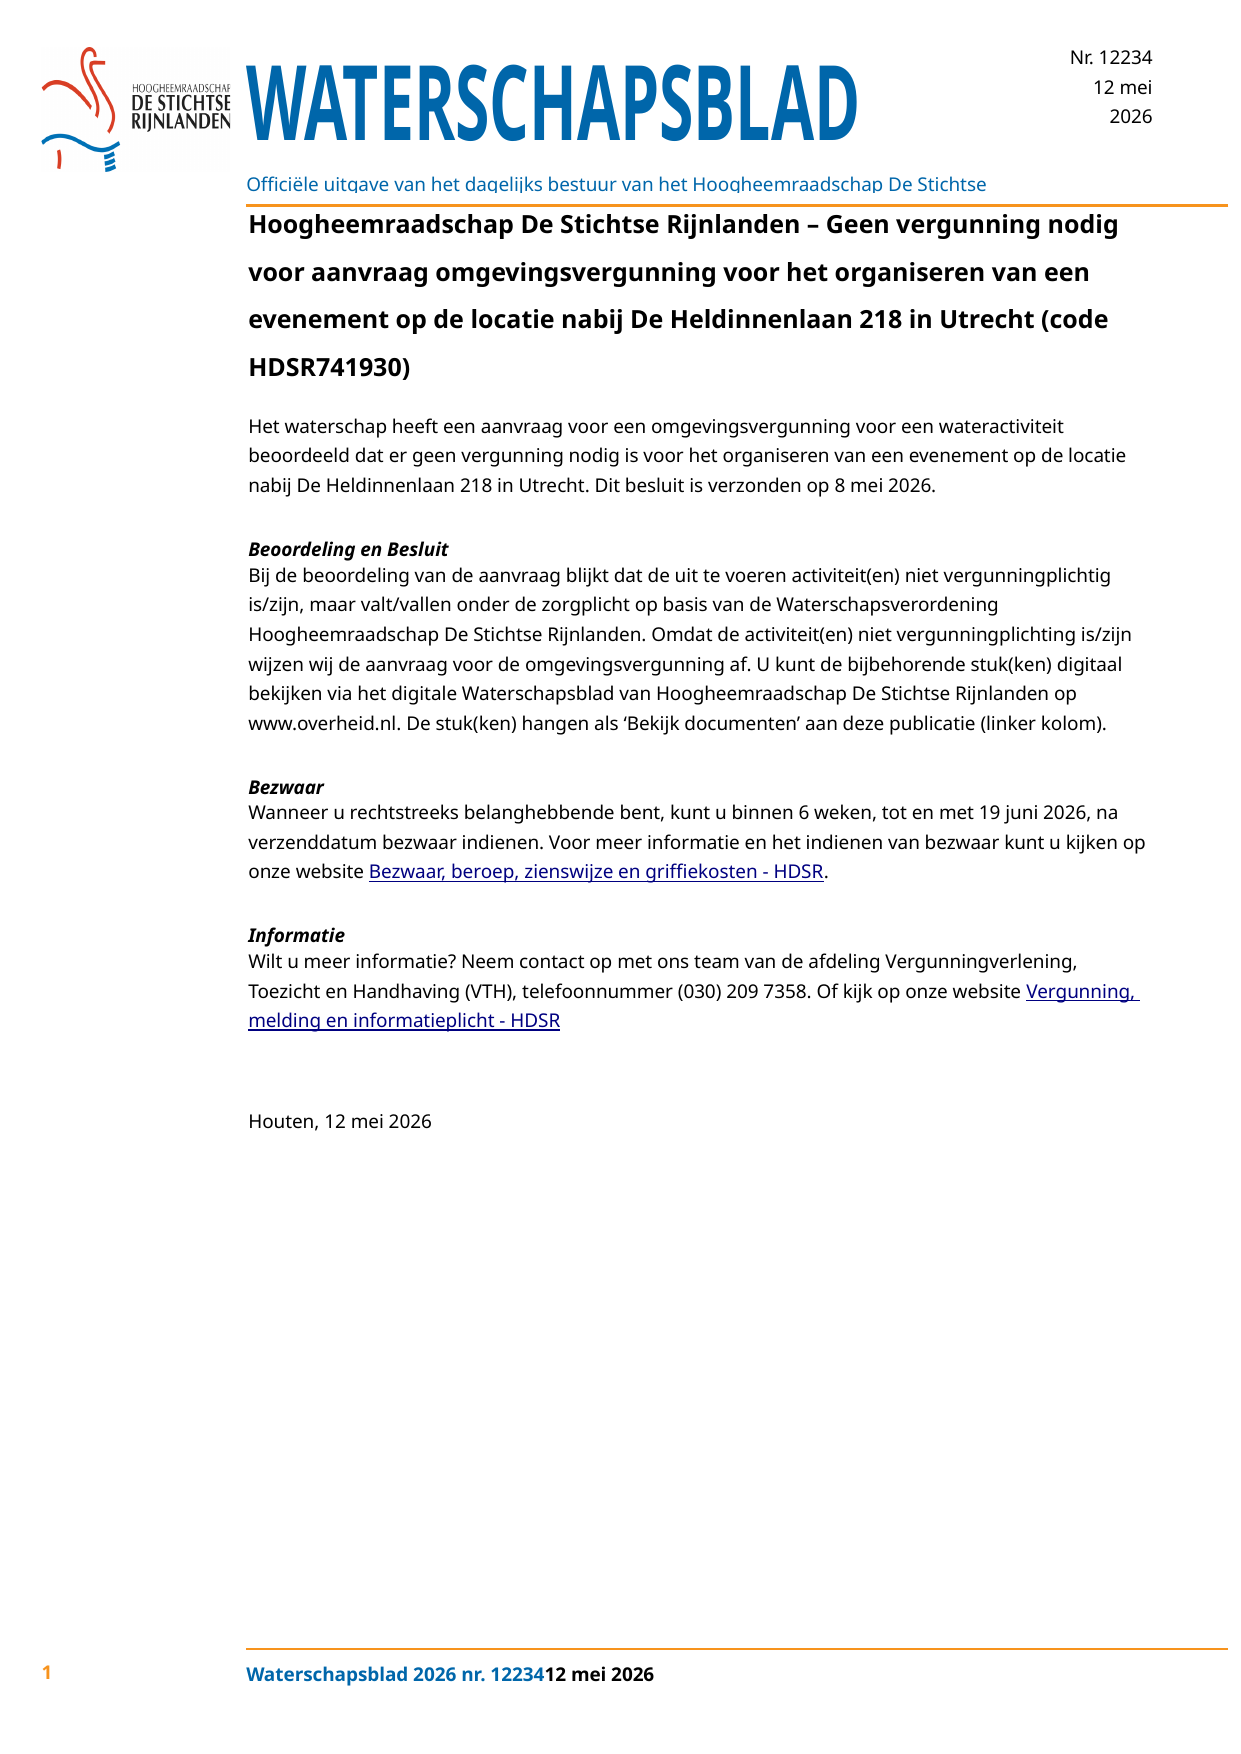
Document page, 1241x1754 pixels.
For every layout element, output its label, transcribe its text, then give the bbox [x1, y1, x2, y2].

text Hoogheemraadschap De Stichtse Rijnlanden – Geen vergunning nodig voor aanvraag omgevingsvergunning voor het organiseren van een evenement op de locatie nabij De Heldinnenlaan 218 in Utrecht (code HDSR741930) [248, 207, 1152, 384]
text Bij de beoordeling van de aanvraag blijkt dat de uit te voeren activiteit(en) niet vergunningplichtig is/zijn, maar valt/vallen onder de zorgplicht op basis van de Waterschapsverordening Hoogheemraadschap De Stichtse Rijnlanden. Omdat de activiteit(en) niet vergunningplichting is/zijn wijzen wij de aanvraag voor de omgevingsvergunning af. U kunt de bijbehorende stuk(ken) digitaal bekijken via het digitale Waterschapsblad van Hoogheemraadschap De Stichtse Rijnlanden op www.overheid.nl. De stuk(ken) hangen als ‘Bekijk documenten’ aan deze publicatie (linker kolom). [248, 562, 1152, 736]
text Informatie [248, 923, 1152, 948]
text Wanneer u rechtstreeks belanghebbende bent, kunt u binnen 6 weken, tot en met 19 juni 2026, na verzenddatum bezwaar indienen. Voor meer informatie en het indienen van bezwaar kunt u kijken op onze website Bezwaar, beroep, zienswijze en griffiekosten - HDSR. [248, 799, 1152, 884]
picture [41, 47, 231, 172]
text Houten, 12 mei 2026 [248, 1108, 1152, 1134]
text Het waterschap heeft een aanvraag voor een omgevingsvergunning voor een wateractiviteit beoordeeld dat er geen vergunning nodig is voor het organiseren van een evenement op de locatie nabij De Heldinnenlaan 218 in Utrecht. Dit besluit is verzonden op 8 mei 2026. [248, 413, 1152, 498]
text Beoordeling en Besluit [248, 536, 1152, 562]
text Wilt u meer informatie? Neem contact op met ons team van de afdeling Vergunningverlening, Toezicht en Handhaving (VTH), telefoonnummer (030) 209 7358. Of kijk op onze website Vergunning, melding en informatieplicht - HDSR [248, 948, 1152, 1033]
text Bezwaar [248, 774, 1152, 799]
